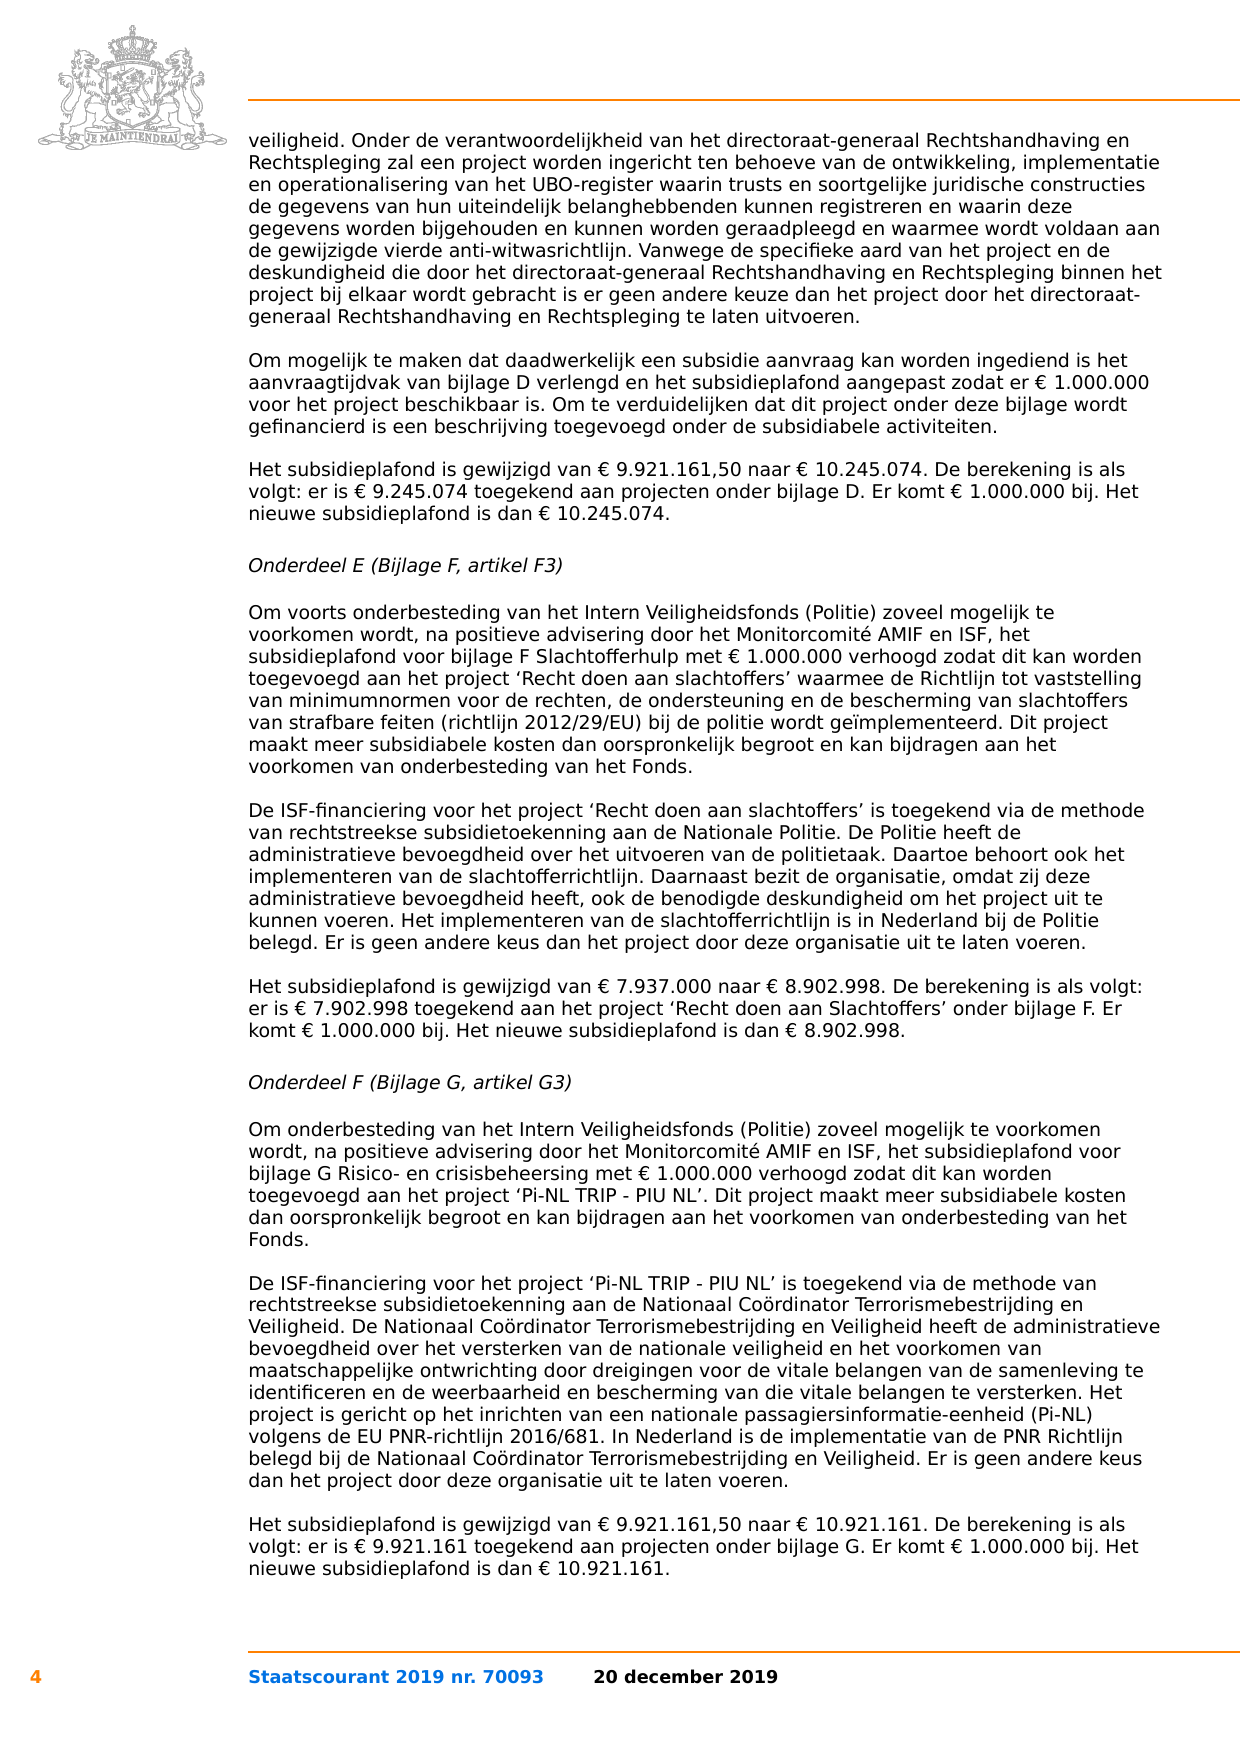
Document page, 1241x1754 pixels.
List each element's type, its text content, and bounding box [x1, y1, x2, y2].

text Om onderbesteding van het Intern Veiligheidsfonds (Politie) zoveel mogelijk te voorkomen wordt, na positieve advisering door het Monitorcomité AMIF en ISF, het subsidieplafond voor bijlage G Risico- en crisisbeheersing met € 1.000.000 verhoogd zodat dit kan worden toegevoegd aan het project ‘Pi-NL TRIP - PIU NL’. Dit project maakt meer subsidiabele kosten dan oorspronkelijk begroot en kan bijdragen aan het voorkomen van onderbesteding van het Fonds. [248, 1119, 1163, 1251]
text Om voorts onderbesteding van het Intern Veiligheidsfonds (Politie) zoveel mogelijk te voorkomen wordt, na positieve advisering door het Monitorcomité AMIF en ISF, het subsidieplafond voor bijlage F Slachtofferhulp met € 1.000.000 verhoogd zodat dit kan worden toegevoegd aan het project ‘Recht doen aan slachtoffers’ waarmee de Richtlijn tot vaststelling van minimumnormen voor de rechten, de ondersteuning en de bescherming van slachtoffers van strafbare feiten (richtlijn 2012/29/EU) bij de politie wordt geïmplementeerd. Dit project maakt meer subsidiabele kosten dan oorspronkelijk begroot en kan bijdragen aan het voorkomen van onderbesteding van het Fonds. [248, 602, 1163, 778]
text Om mogelijk te maken dat daadwerkelijk een subsidie aanvraag kan worden ingediend is het aanvraagtijdvak van bijlage D verlengd en het subsidieplafond aangepast zodat er € 1.000.000 voor het project beschikbaar is. Om te verduidelijken dat dit project onder deze bijlage wordt gefinancierd is een beschrijving toegevoegd onder de subsidiabele activiteiten. [248, 349, 1163, 437]
text Het subsidieplafond is gewijzigd van € 9.921.161,50 naar € 10.921.161. De berekening is als volgt: er is € 9.921.161 toegekend aan projecten onder bijlage G. Er komt € 1.000.000 bij. Het nieuwe subsidieplafond is dan € 10.921.161. [248, 1514, 1163, 1580]
text veiligheid. Onder de verantwoordelijkheid van het directoraat-generaal Rechtshandhaving en Rechtspleging zal een project worden ingericht ten behoeve van de ontwikkeling, implementatie en operationalisering van het UBO-register waarin trusts en soortgelijke juridische constructies de gegevens van hun uiteindelijk belanghebbenden kunnen registreren en waarin deze gegevens worden bijgehouden en kunnen worden geraadpleegd en waarmee wordt voldaan aan de gewijzigde vierde anti-witwasrichtlijn. Vanwege de specifieke aard van het project en de deskundigheid die door het directoraat-generaal Rechtshandhaving en Rechtspleging binnen het project bij elkaar wordt gebracht is er geen andere keuze dan het project door het directoraat-generaal Rechtshandhaving en Rechtspleging te laten uitvoeren. [248, 130, 1163, 328]
text Het subsidieplafond is gewijzigd van € 9.921.161,50 naar € 10.245.074. De berekening is als volgt: er is € 9.245.074 toegekend aan projecten onder bijlage D. Er komt € 1.000.000 bij. Het nieuwe subsidieplafond is dan € 10.245.074. [248, 459, 1163, 525]
text De ISF-financiering voor het project ‘Recht doen aan slachtoffers’ is toegekend via de methode van rechtstreekse subsidietoekenning aan de Nationale Politie. De Politie heeft de administratieve bevoegdheid over het uitvoeren van de politietaak. Daartoe behoort ook het implementeren van de slachtofferrichtlijn. Daarnaast bezit de organisatie, omdat zij deze administratieve bevoegdheid heeft, ook de benodigde deskundigheid om het project uit te kunnen voeren. Het implementeren van de slachtofferrichtlijn is in Nederland bij de Politie belegd. Er is geen andere keus dan het project door deze organisatie uit te laten voeren. [248, 800, 1163, 954]
subtitle Onderdeel E (Bijlage F, artikel F3) [248, 555, 1163, 577]
text Het subsidieplafond is gewijzigd van € 7.937.000 naar € 8.902.998. De berekening is als volgt: er is € 7.902.998 toegekend aan het project ‘Recht doen aan Slachtoffers’ onder bijlage F. Er komt € 1.000.000 bij. Het nieuwe subsidieplafond is dan € 8.902.998. [248, 976, 1163, 1042]
picture [38, 25, 227, 150]
text De ISF-financiering voor het project ‘Pi-NL TRIP - PIU NL’ is toegekend via de methode van rechtstreekse subsidietoekenning aan de Nationaal Coördinator Terrorismebestrijding en Veiligheid. De Nationaal Coördinator Terrorismebestrijding en Veiligheid heeft de administratieve bevoegdheid over het versterken van de nationale veiligheid en het voorkomen van maatschappelijke ontwrichting door dreigingen voor de vitale belangen van de samenleving te identificeren en de weerbaarheid en bescherming van die vitale belangen te versterken. Het project is gericht op het inrichten van een nationale passagiersinformatie-eenheid (Pi-NL) volgens de EU PNR-richtlijn 2016/681. In Nederland is de implementatie van de PNR Richtlijn belegd bij de Nationaal Coördinator Terrorismebestrijding en Veiligheid. Er is geen andere keus dan het project door deze organisatie uit te laten voeren. [248, 1272, 1163, 1492]
subtitle Onderdeel F (Bijlage G, artikel G3) [248, 1072, 1163, 1094]
